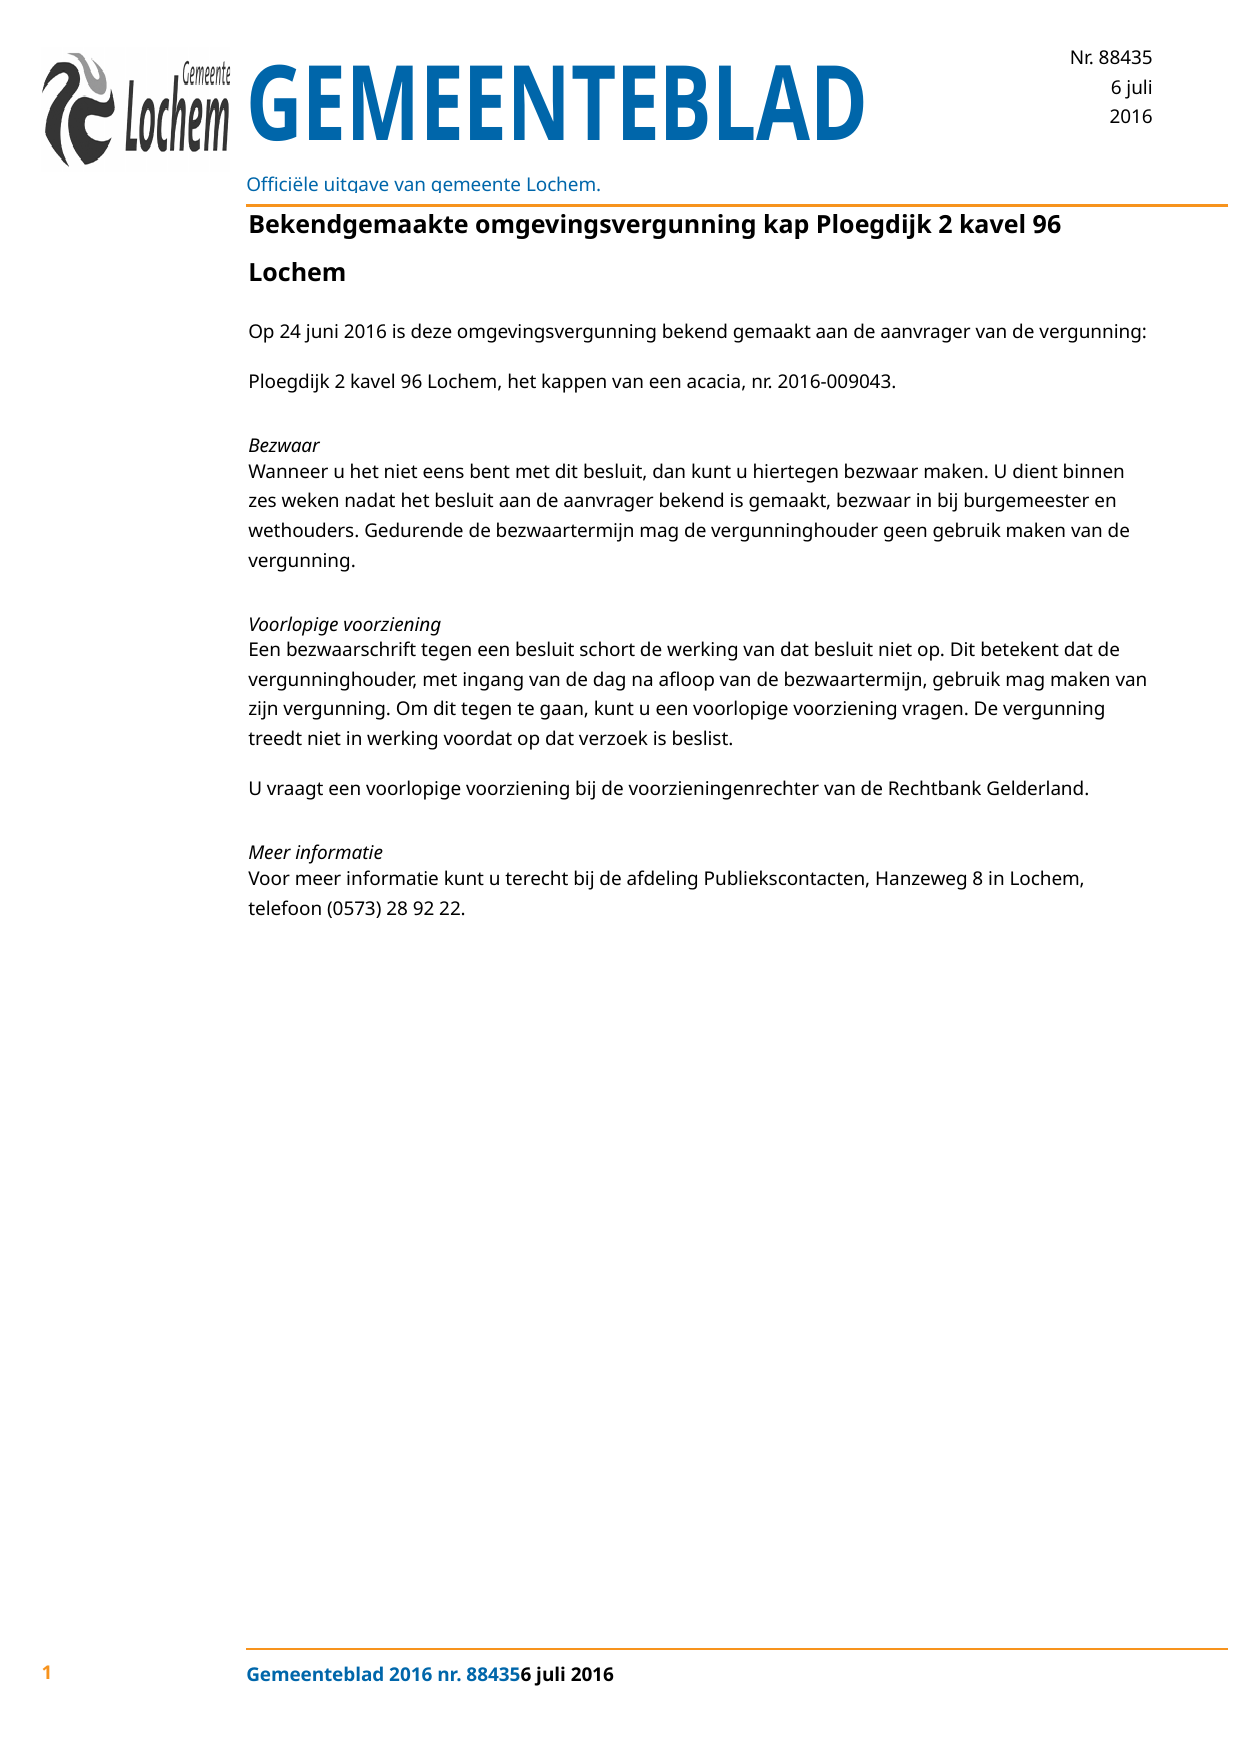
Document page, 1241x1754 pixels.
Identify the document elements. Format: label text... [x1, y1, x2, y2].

text Voor meer informatie kunt u terecht bij de afdeling Publiekscontacten, Hanzeweg 8 in Lochem, telefoon (0573) 28 92 22. [248, 865, 1152, 921]
text Een bezwaarschrift tegen een besluit schort de werking van dat besluit niet op. Dit betekent dat de vergunninghouder, met ingang van de dag na afloop van de bezwaartermijn, gebruik mag maken van zijn vergunning. Om dit tegen te gaan, kunt u een voorlopige voorziening vragen. De vergunning treedt niet in werking voordat op dat verzoek is beslist. [248, 636, 1152, 751]
text U vraagt een voorlopige voorziening bij de voorzieningenrechter van de Rechtbank Gelderland. [248, 776, 1152, 801]
text Bezwaar [248, 432, 1152, 458]
text Wanneer u het niet eens bent met dit besluit, dan kunt u hiertegen bezwaar maken. U dient binnen zes weken nadat het besluit aan de aanvrager bekend is gemaakt, bezwaar in bij burgemeester en wethouders. Gedurende de bezwaartermijn mag de vergunninghouder geen gebruik maken van de vergunning. [248, 458, 1152, 572]
text Bekendgemaakte omgevingsvergunning kap Ploegdijk 2 kavel 96 Lochem [248, 207, 1152, 288]
text Meer informatie [248, 839, 1152, 865]
text Voorlopige voorziening [248, 611, 1152, 636]
text Ploegdijk 2 kavel 96 Lochem, het kappen van een acacia, nr. 2016-009043. [248, 368, 1152, 394]
text Op 24 juni 2016 is deze omgevingsvergunning bekend gemaakt aan de aanvrager van de vergunning: [248, 318, 1152, 344]
picture [41, 47, 231, 172]
